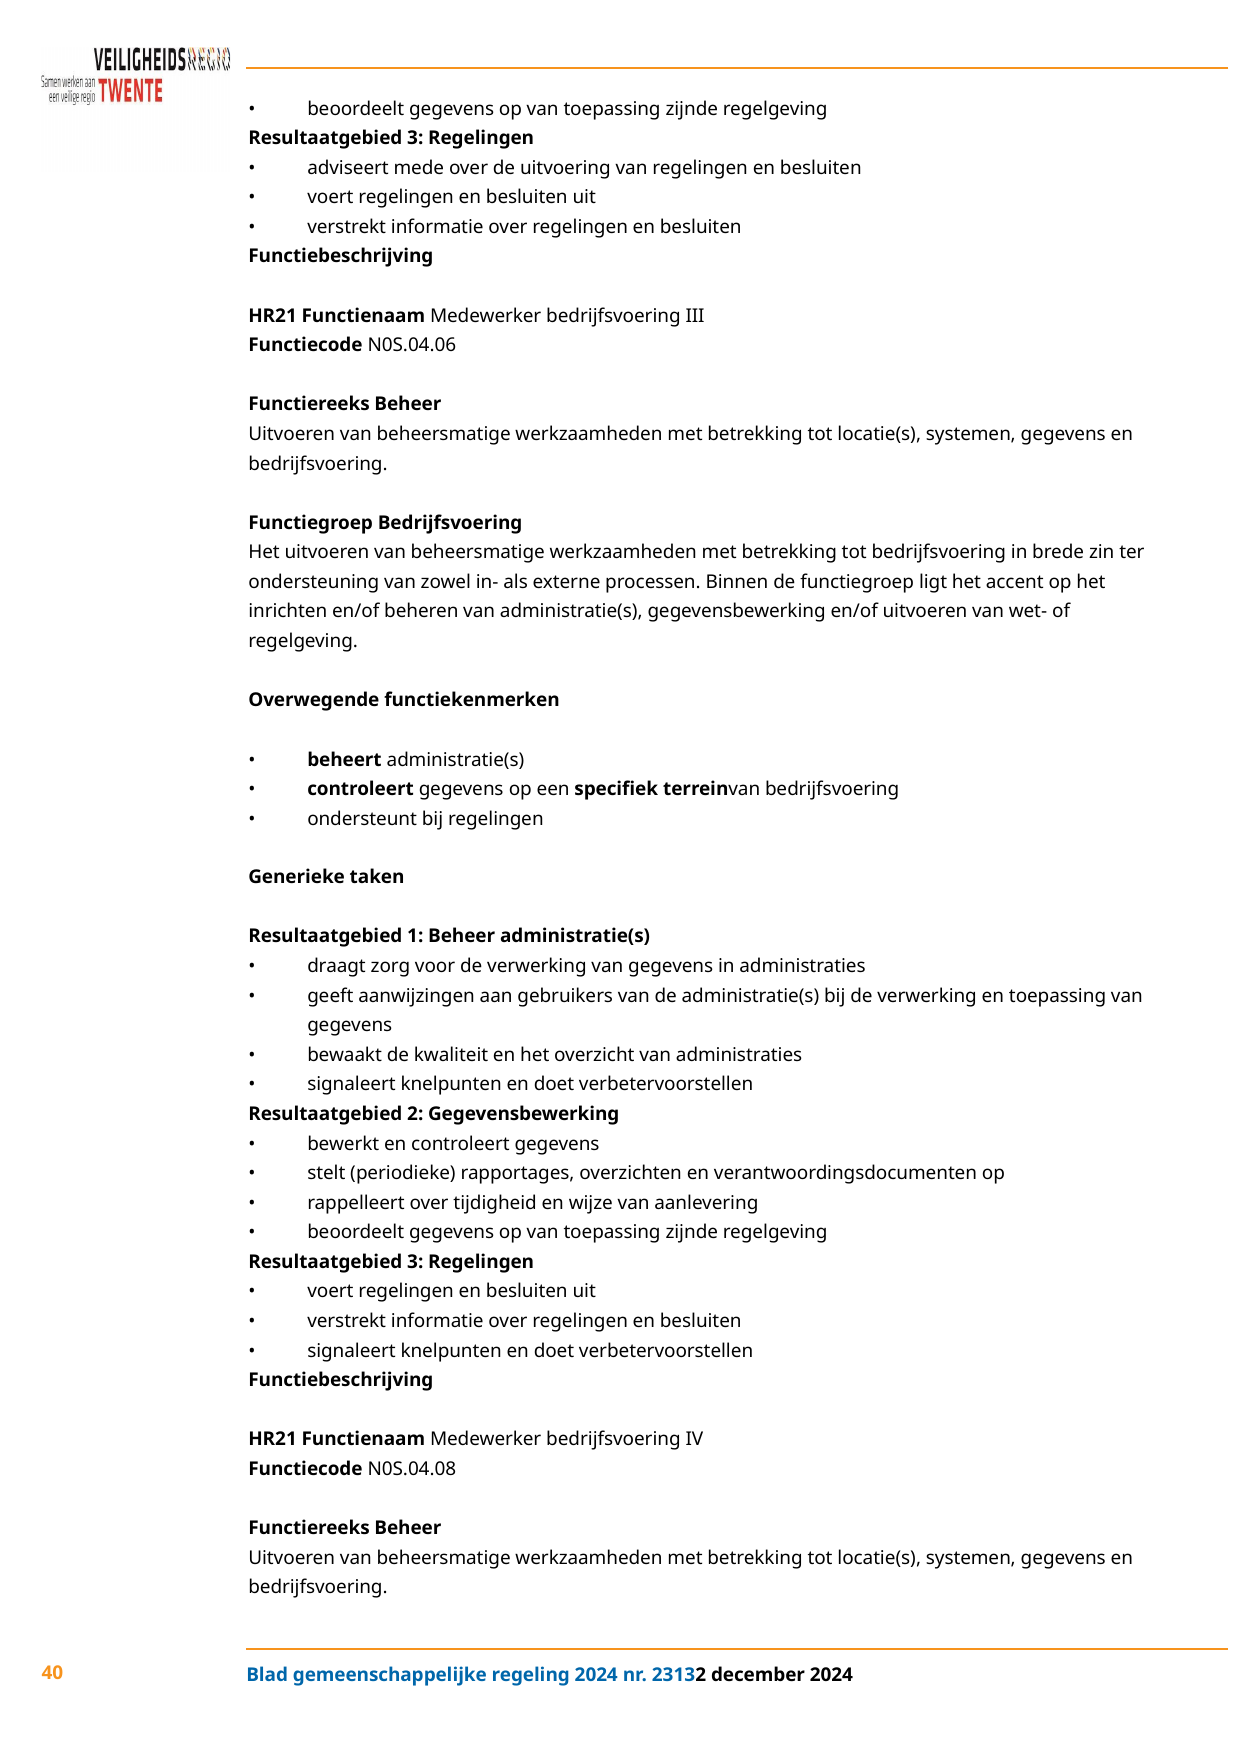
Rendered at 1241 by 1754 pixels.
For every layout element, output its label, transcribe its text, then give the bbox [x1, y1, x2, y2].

text Functiereeks Beheer [248, 1514, 1152, 1540]
text Het uitvoeren van beheersmatige werkzaamheden met betrekking tot bedrijfsvoering in brede zin ter ondersteuning van zowel in- als externe processen. Binnen de functiegroep ligt het accent op het inrichten en/of beheren van administratie(s), gegevensbewerking en/of uitvoeren van wet- of regelgeving. [248, 538, 1152, 653]
text Functiecode N0S.04.06 [248, 331, 1152, 357]
list signaleert knelpunten en doet verbetervoorstellen [248, 1337, 1152, 1362]
list geeft aanwijzingen aan gebruikers van de administratie(s) bij de verwerking en toepassing van gegevens [248, 982, 1152, 1037]
text Functiebeschrijving [248, 1366, 1152, 1392]
list signaleert knelpunten en doet verbetervoorstellen [248, 1071, 1152, 1096]
list adviseert mede over de uitvoering van regelingen en besluiten [248, 154, 1152, 180]
text Uitvoeren van beheersmatige werkzaamheden met betrekking tot locatie(s), systemen, gegevens en bedrijfsvoering. [248, 420, 1152, 476]
picture [41, 47, 231, 172]
text Resultaatgebied 3: Regelingen [248, 124, 1152, 150]
text HR21 Functienaam Medewerker bedrijfsvoering IV [248, 1426, 1152, 1451]
list beoordeelt gegevens op van toepassing zijnde regelgeving [248, 95, 1152, 121]
text HR21 Functienaam Medewerker bedrijfsvoering III [248, 302, 1152, 328]
list verstrekt informatie over regelingen en besluiten [248, 1307, 1152, 1333]
text Resultaatgebied 2: Gegevensbewerking [248, 1100, 1152, 1126]
text Resultaatgebied 3: Regelingen [248, 1248, 1152, 1274]
table_header Overwegende functiekenmerken beheert administratie(s) controleert gegevens op een specifiek terreinvan bedrijfsvoering ondersteunt bij regelingen [248, 687, 1152, 831]
text Uitvoeren van beheersmatige werkzaamheden met betrekking tot locatie(s), systemen, gegevens en bedrijfsvoering. [248, 1544, 1152, 1599]
text Resultaatgebied 1: Beheer administratie(s) [248, 923, 1152, 948]
list draagt zorg voor de verwerking van gegevens in administraties [248, 952, 1152, 978]
list rappelleert over tijdigheid en wijze van aanlevering [248, 1189, 1152, 1214]
list bewaakt de kwaliteit en het overzicht van administraties [248, 1041, 1152, 1067]
list stelt (periodieke) rapportages, overzichten en verantwoordingsdocumenten op [248, 1159, 1152, 1185]
text Functiebeschrijving [248, 243, 1152, 268]
text Generieke taken [248, 863, 1152, 889]
text Functiegroep Bedrijfsvoering [248, 509, 1152, 535]
list beoordeelt gegevens op van toepassing zijnde regelgeving [248, 1218, 1152, 1244]
text Functiecode N0S.04.08 [248, 1455, 1152, 1481]
list voert regelingen en besluiten uit [248, 183, 1152, 209]
text Functiereeks Beheer [248, 391, 1152, 416]
list bewerkt en controleert gegevens [248, 1130, 1152, 1155]
list verstrekt informatie over regelingen en besluiten [248, 213, 1152, 239]
list voert regelingen en besluiten uit [248, 1278, 1152, 1303]
